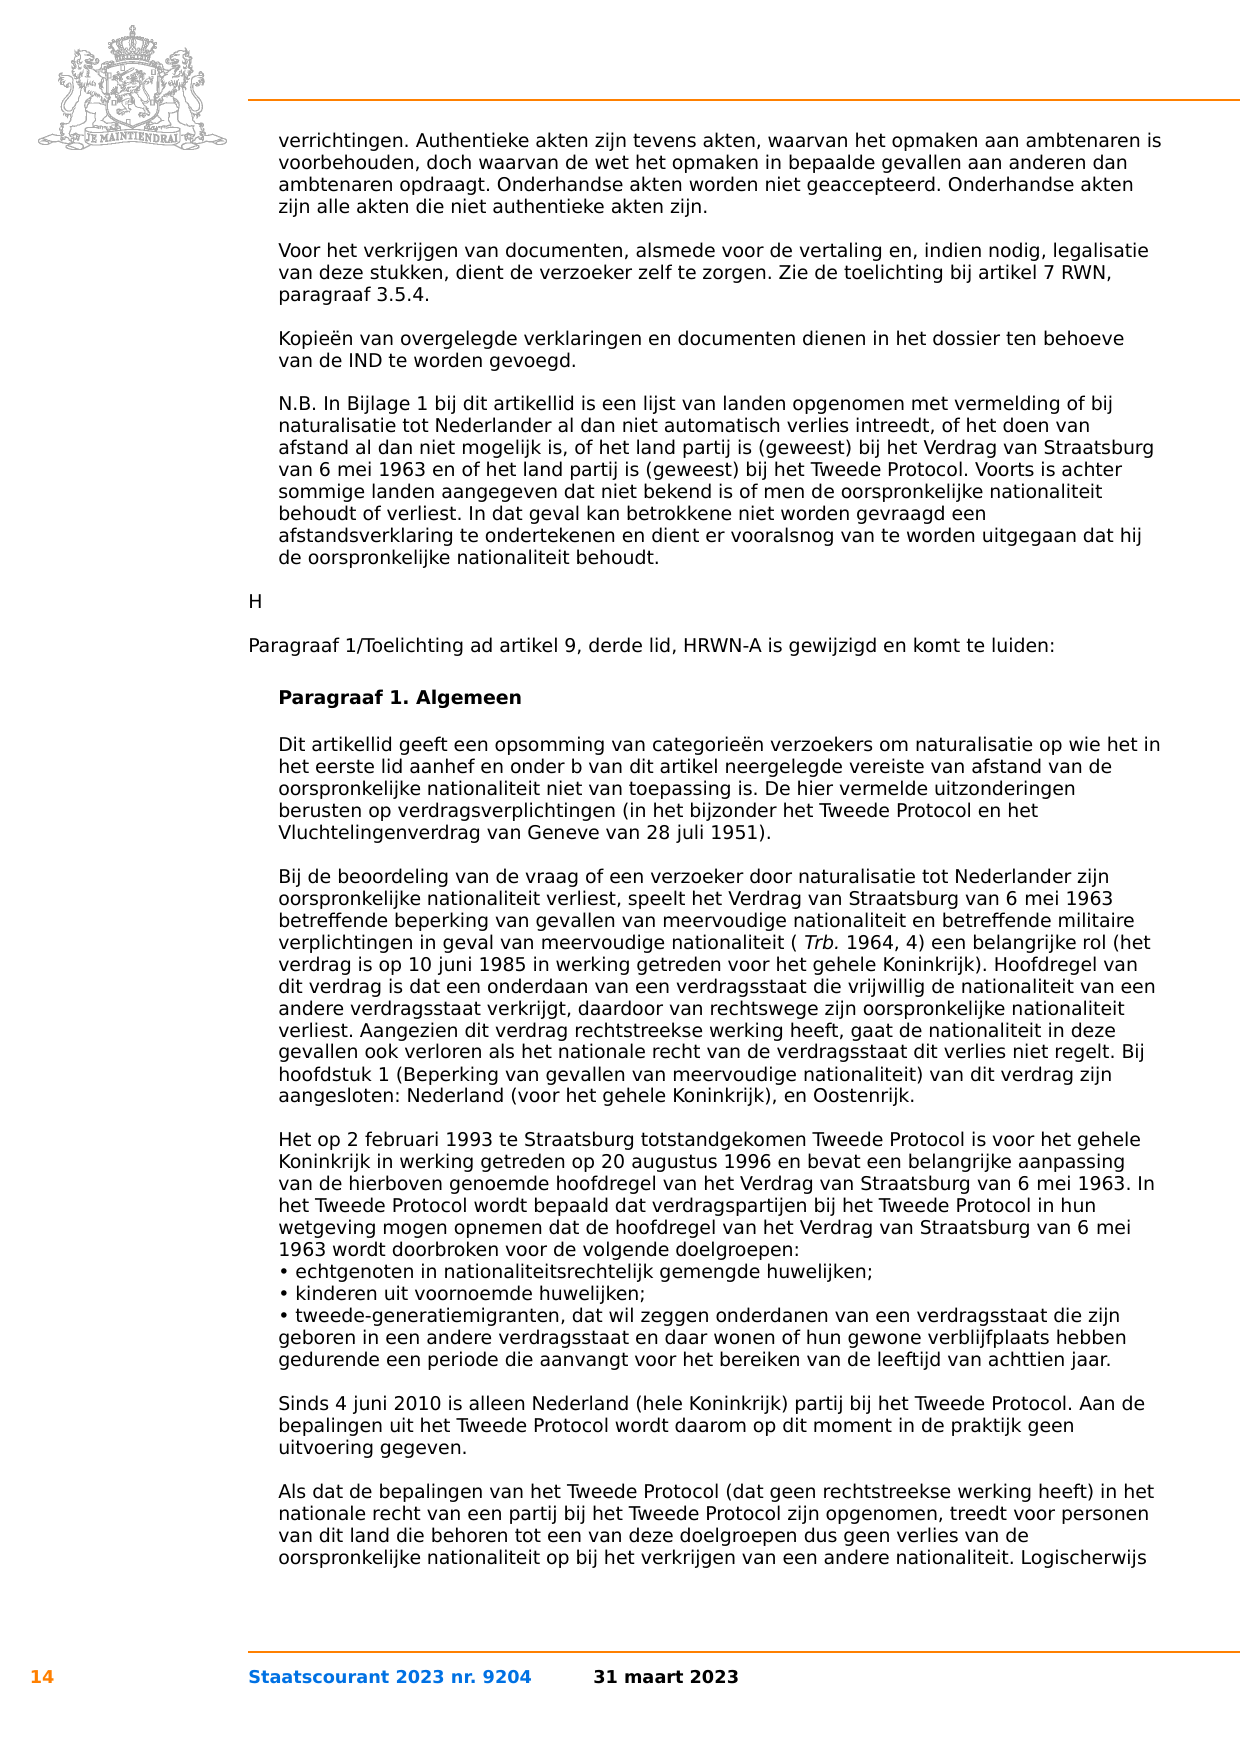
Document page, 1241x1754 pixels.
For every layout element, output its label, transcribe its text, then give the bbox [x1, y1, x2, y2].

text Voor het verkrijgen van documenten, alsmede voor de vertaling en, indien nodig, legalisatie van deze stukken, dient de verzoeker zelf te zorgen. Zie de toelichting bij artikel 7 RWN, paragraaf 3.5.4. [278, 240, 1163, 306]
text Het op 2 februari 1993 te Straatsburg totstandgekomen Tweede Protocol is voor het gehele Koninkrijk in werking getreden op 20 augustus 1996 en bevat een belangrijke aanpassing van de hierboven genoemde hoofdregel van het Verdrag van Straatsburg van 6 mei 1963. In het Tweede Protocol wordt bepaald dat verdragspartijen bij het Tweede Protocol in hun wetgeving mogen opnemen dat de hoofdregel van het Verdrag van Straatsburg van 6 mei 1963 wordt doorbroken voor de volgende doelgroepen: [278, 1129, 1163, 1261]
text Als dat de bepalingen van het Tweede Protocol (dat geen rechtstreekse werking heeft) in het nationale recht van een partij bij het Tweede Protocol zijn opgenomen, treedt voor personen van dit land die behoren tot een van deze doelgroepen dus geen verlies van de oorspronkelijke nationaliteit op bij het verkrijgen van een andere nationaliteit. Logischerwijs [278, 1481, 1163, 1569]
picture [38, 25, 227, 150]
text H [248, 591, 1163, 613]
text • echtgenoten in nationaliteitsrechtelijk gemengde huwelijken; [278, 1261, 1163, 1283]
text • tweede-generatiemigranten, dat wil zeggen onderdanen van een verdragsstaat die zijn geboren in een andere verdragsstaat en daar wonen of hun gewone verblijfplaats hebben gedurende een periode die aanvangt voor het bereiken van de leeftijd van achttien jaar. [278, 1305, 1163, 1371]
text Kopieën van overgelegde verklaringen en documenten dienen in het dossier ten behoeve van de IND te worden gevoegd. [278, 327, 1163, 371]
text Bij de beoordeling van de vraag of een verzoeker door naturalisatie tot Nederlander zijn oorspronkelijke nationaliteit verliest, speelt het Verdrag van Straatsburg van 6 mei 1963 betreffende beperking van gevallen van meervoudige nationaliteit en betreffende militaire verplichtingen in geval van meervoudige nationaliteit ( Trb. 1964, 4) een belangrijke rol (het verdrag is op 10 juni 1985 in werking getreden voor het gehele Koninkrijk). Hoofdregel van dit verdrag is dat een onderdaan van een verdragsstaat die vrijwillig de nationaliteit van een andere verdragsstaat verkrijgt, daardoor van rechtswege zijn oorspronkelijke nationaliteit verliest. Aangezien dit verdrag rechtstreekse werking heeft, gaat de nationaliteit in deze gevallen ook verloren als het nationale recht van de verdragsstaat dit verlies niet regelt. Bij hoofdstuk 1 (Beperking van gevallen van meervoudige nationaliteit) van dit verdrag zijn aangesloten: Nederland (voor het gehele Koninkrijk), en Oostenrijk. [278, 866, 1163, 1107]
text Paragraaf 1/Toelichting ad artikel 9, derde lid, HRWN-A is gewijzigd en komt te luiden: [248, 635, 1163, 657]
text Dit artikellid geeft een opsomming van categorieën verzoekers om naturalisatie op wie het in het eerste lid aanhef en onder b van dit artikel neergelegde vereiste van afstand van de oorspronkelijke nationaliteit niet van toepassing is. De hier vermelde uitzonderingen berusten op verdragsverplichtingen (in het bijzonder het Tweede Protocol en het Vluchtelingenverdrag van Geneve van 28 juli 1951). [278, 734, 1163, 844]
text • kinderen uit voornoemde huwelijken; [278, 1283, 1163, 1305]
subtitle Paragraaf 1. Algemeen [278, 687, 1163, 709]
text verrichtingen. Authentieke akten zijn tevens akten, waarvan het opmaken aan ambtenaren is voorbehouden, doch waarvan de wet het opmaken in bepaalde gevallen aan anderen dan ambtenaren opdraagt. Onderhandse akten worden niet geaccepteerd. Onderhandse akten zijn alle akten die niet authentieke akten zijn. [278, 130, 1163, 218]
text N.B. In Bijlage 1 bij dit artikellid is een lijst van landen opgenomen met vermelding of bij naturalisatie tot Nederlander al dan niet automatisch verlies intreedt, of het doen van afstand al dan niet mogelijk is, of het land partij is (geweest) bij het Verdrag van Straatsburg van 6 mei 1963 en of het land partij is (geweest) bij het Tweede Protocol. Voorts is achter sommige landen aangegeven dat niet bekend is of men de oorspronkelijke nationaliteit behoudt of verliest. In dat geval kan betrokkene niet worden gevraagd een afstandsverklaring te ondertekenen en dient er vooralsnog van te worden uitgegaan dat hij de oorspronkelijke nationaliteit behoudt. [278, 393, 1163, 569]
text Sinds 4 juni 2010 is alleen Nederland (hele Koninkrijk) partij bij het Tweede Protocol. Aan de bepalingen uit het Tweede Protocol wordt daarom op dit moment in de praktijk geen uitvoering gegeven. [278, 1393, 1163, 1459]
